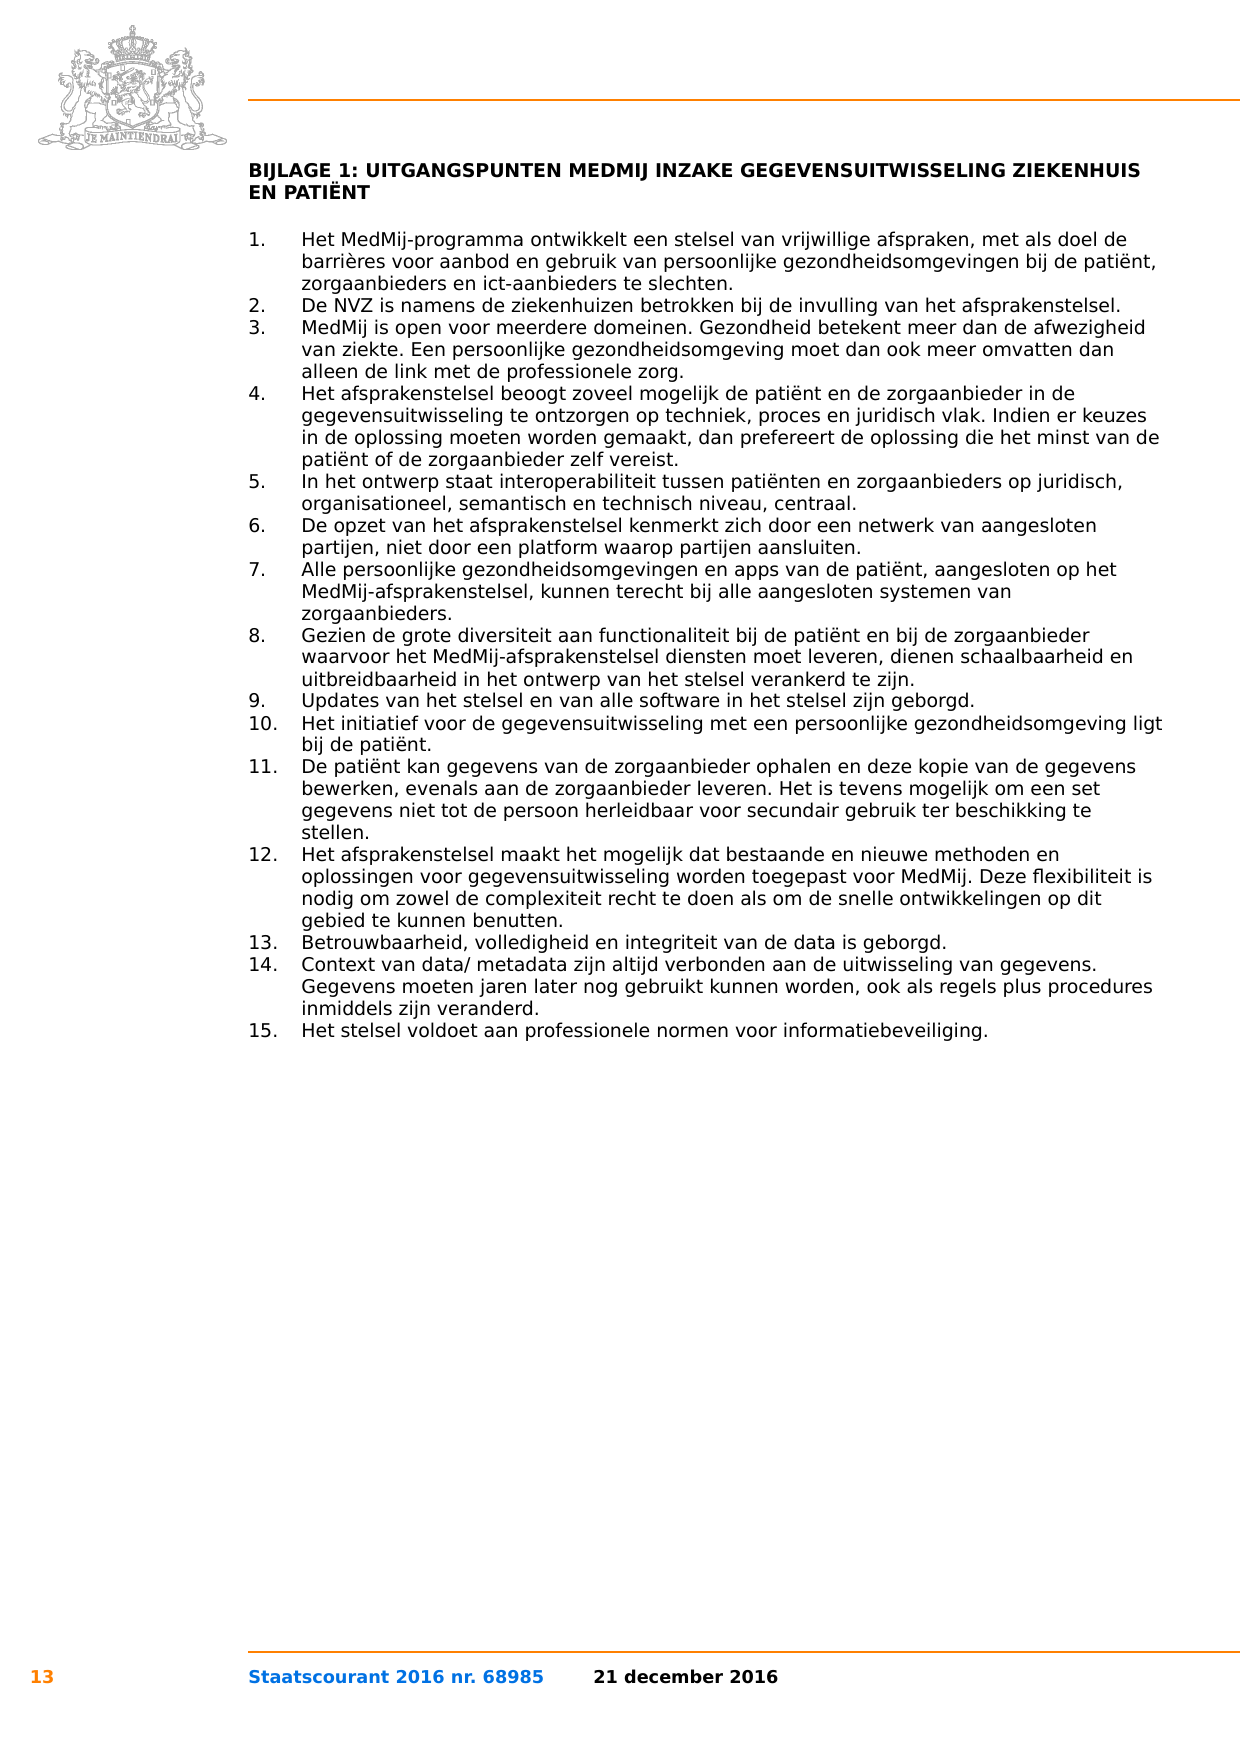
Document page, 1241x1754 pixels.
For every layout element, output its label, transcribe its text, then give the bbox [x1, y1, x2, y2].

text 9. Updates van het stelsel en van alle software in het stelsel zijn geborgd. [248, 690, 1163, 712]
picture [38, 25, 227, 150]
subtitle BIJLAGE 1: UITGANGSPUNTEN MEDMIJ INZAKE GEGEVENSUITWISSELING ZIEKENHUIS EN PATIËNT [248, 160, 1163, 204]
text 1. Het MedMij-programma ontwikkelt een stelsel van vrijwillige afspraken, met als doel de barrières voor aanbod en gebruik van persoonlijke gezondheidsomgevingen bij de patiënt, zorgaanbieders en ict-aanbieders te slechten. [248, 229, 1163, 295]
text 6. De opzet van het afsprakenstelsel kenmerkt zich door een netwerk van aangesloten partijen, niet door een platform waarop partijen aansluiten. [248, 514, 1163, 558]
text 15. Het stelsel voldoet aan professionele normen voor informatiebeveiliging. [248, 1020, 1163, 1042]
text 10. Het initiatief voor de gegevensuitwisseling met een persoonlijke gezondheidsomgeving ligt bij de patiënt. [248, 712, 1163, 756]
text 8. Gezien de grote diversiteit aan functionaliteit bij de patiënt en bij de zorgaanbieder waarvoor het MedMij-afsprakenstelsel diensten moet leveren, dienen schaalbaarheid en uitbreidbaarheid in het ontwerp van het stelsel verankerd te zijn. [248, 624, 1163, 690]
text 3. MedMij is open voor meerdere domeinen. Gezondheid betekent meer dan de afwezigheid van ziekte. Een persoonlijke gezondheidsomgeving moet dan ook meer omvatten dan alleen de link met de professionele zorg. [248, 317, 1163, 383]
text 4. Het afsprakenstelsel beoogt zoveel mogelijk de patiënt en de zorgaanbieder in de gegevensuitwisseling te ontzorgen op techniek, proces en juridisch vlak. Indien er keuzes in de oplossing moeten worden gemaakt, dan prefereert de oplossing die het minst van de patiënt of de zorgaanbieder zelf vereist. [248, 383, 1163, 471]
text 14. Context van data/ metadata zijn altijd verbonden aan de uitwisseling van gegevens. Gegevens moeten jaren later nog gebruikt kunnen worden, ook als regels plus procedures inmiddels zijn veranderd. [248, 954, 1163, 1020]
text 2. De NVZ is namens de ziekenhuizen betrokken bij de invulling van het afsprakenstelsel. [248, 295, 1163, 317]
text 13. Betrouwbaarheid, volledigheid en integriteit van de data is geborgd. [248, 932, 1163, 954]
text 11. De patiënt kan gegevens van de zorgaanbieder ophalen en deze kopie van de gegevens bewerken, evenals aan de zorgaanbieder leveren. Het is tevens mogelijk om een set gegevens niet tot de persoon herleidbaar voor secundair gebruik ter beschikking te stellen. [248, 756, 1163, 844]
text 7. Alle persoonlijke gezondheidsomgevingen en apps van de patiënt, aangesloten op het MedMij-afsprakenstelsel, kunnen terecht bij alle aangesloten systemen van zorgaanbieders. [248, 558, 1163, 624]
text 5. In het ontwerp staat interoperabiliteit tussen patiënten en zorgaanbieders op juridisch, organisationeel, semantisch en technisch niveau, centraal. [248, 471, 1163, 514]
text 12. Het afsprakenstelsel maakt het mogelijk dat bestaande en nieuwe methoden en oplossingen voor gegevensuitwisseling worden toegepast voor MedMij. Deze flexibiliteit is nodig om zowel de complexiteit recht te doen als om de snelle ontwikkelingen op dit gebied te kunnen benutten. [248, 844, 1163, 932]
